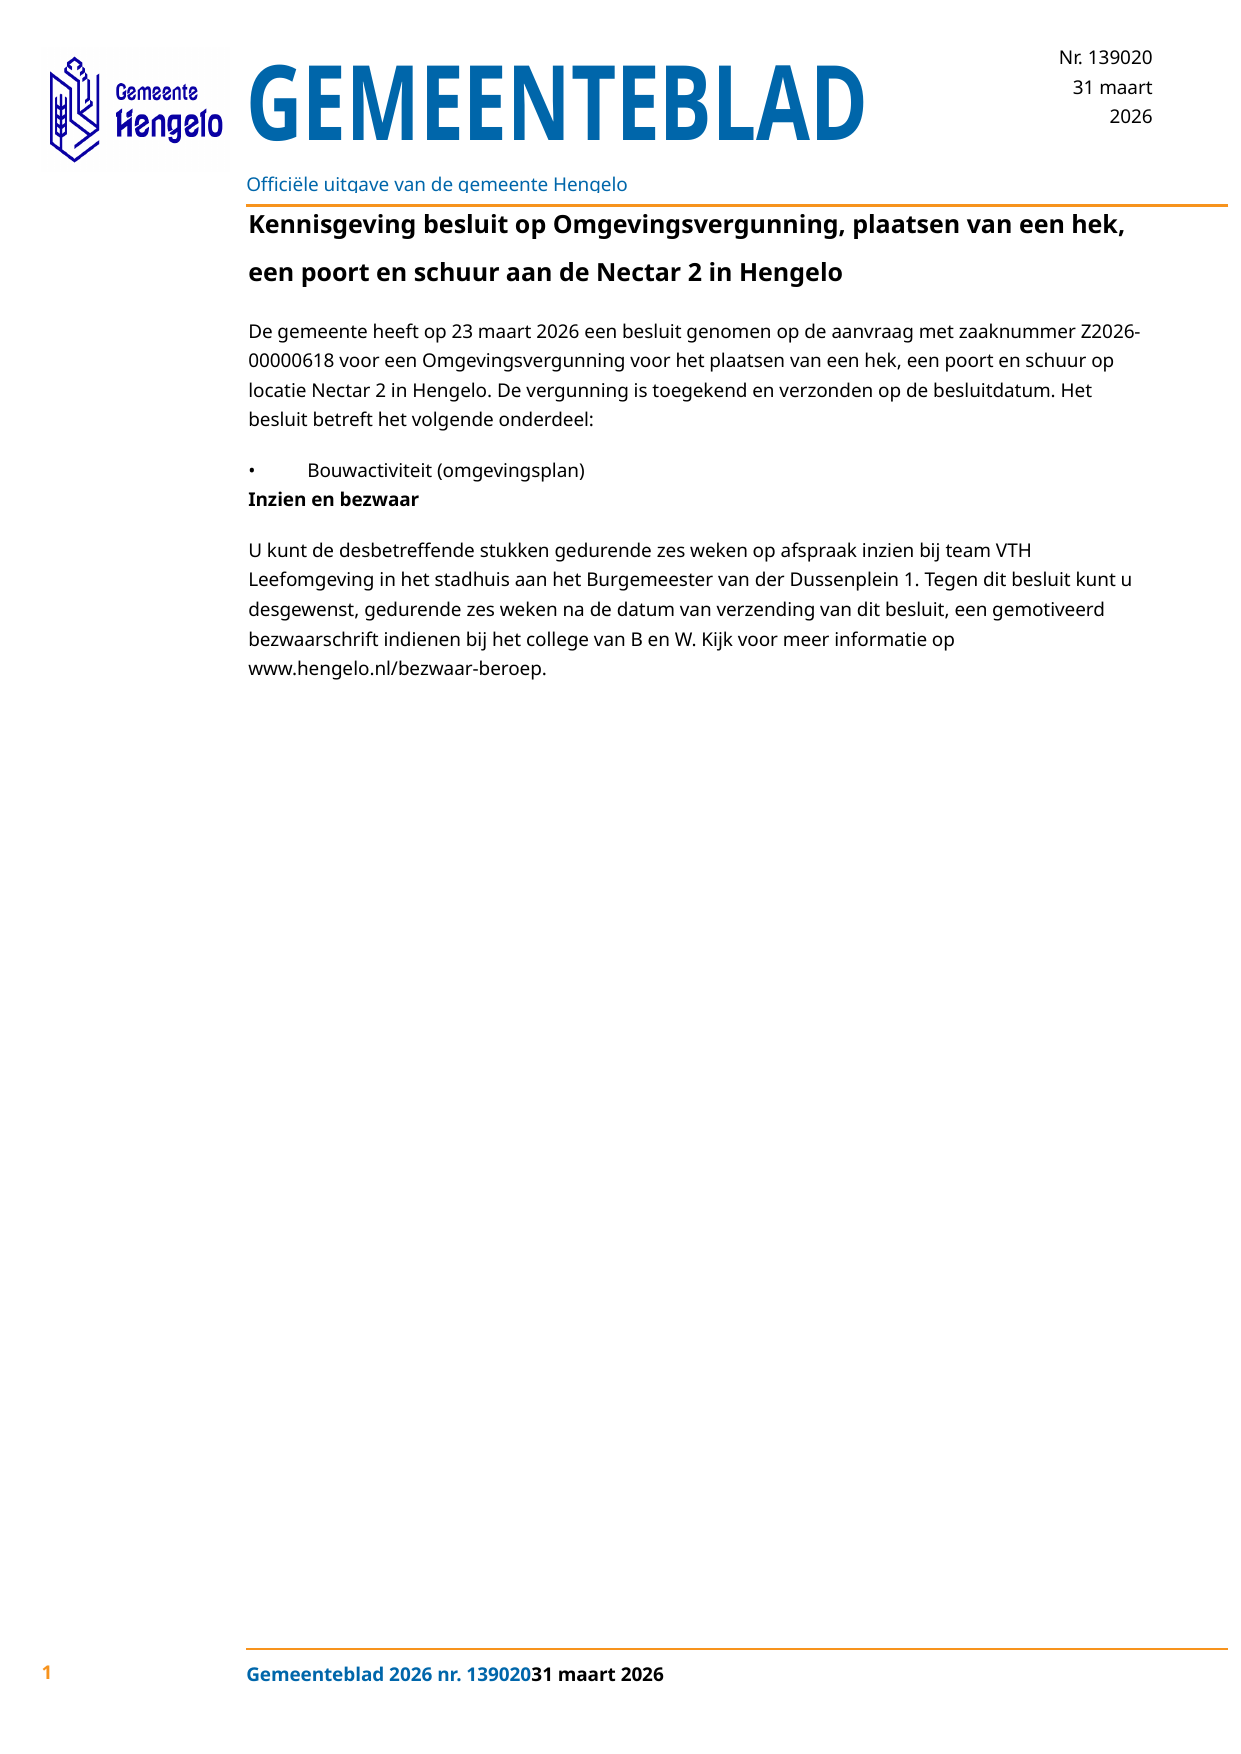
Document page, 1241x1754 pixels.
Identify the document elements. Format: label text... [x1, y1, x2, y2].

list Bouwactiviteit (omgevingsplan) [248, 457, 1152, 483]
text U kunt de desbetreffende stukken gedurende zes weken op afspraak inzien bij team VTH Leefomgeving in het stadhuis aan het Burgemeester van der Dussenplein 1. Tegen dit besluit kunt u desgewenst, gedurende zes weken na de datum van verzending van dit besluit, een gemotiveerd bezwaarschrift indienen bij het college van B en W. Kijk voor meer informatie op www.hengelo.nl/bezwaar-beroep. [248, 537, 1152, 681]
text Inzien en bezwaar [248, 487, 1152, 512]
text Kennisgeving besluit op Omgevingsvergunning, plaatsen van een hek, een poort en schuur aan de Nectar 2 in Hengelo [248, 207, 1152, 288]
picture [41, 47, 231, 172]
text De gemeente heeft op 23 maart 2026 een besluit genomen op de aanvraag met zaaknummer Z2026-00000618 voor een Omgevingsvergunning voor het plaatsen van een hek, een poort en schuur op locatie Nectar 2 in Hengelo. De vergunning is toegekend en verzonden op de besluitdatum. Het besluit betreft het volgende onderdeel: [248, 318, 1152, 432]
